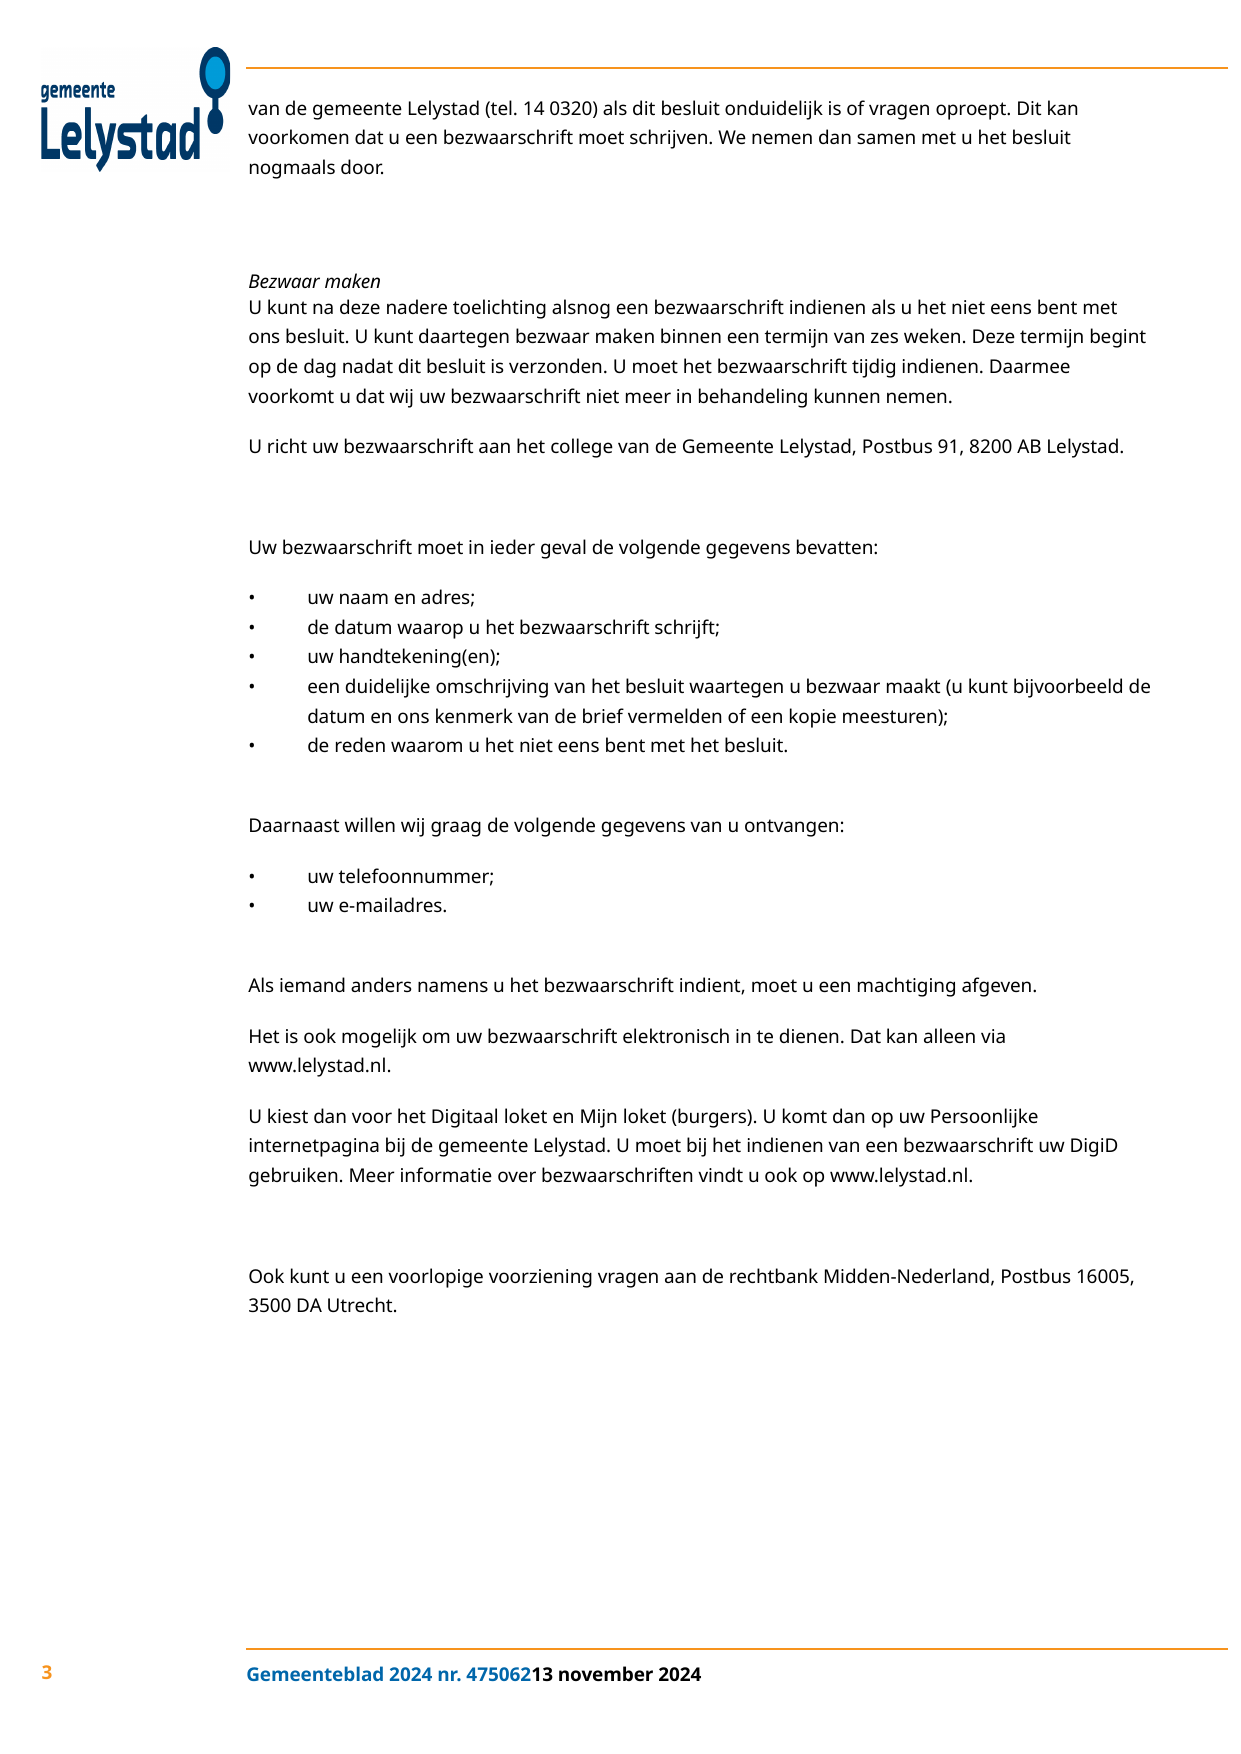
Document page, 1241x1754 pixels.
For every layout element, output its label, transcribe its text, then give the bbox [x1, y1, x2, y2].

text Uw bezwaarschrift moet in ieder geval de volgende gegevens bevatten: [248, 534, 1152, 560]
text U richt uw bezwaarschrift aan het college van de Gemeente Lelystad, Postbus 91, 8200 AB Lelystad. [248, 433, 1152, 459]
picture [41, 47, 231, 172]
list uw handtekening(en); [248, 644, 1152, 669]
text Bezwaar maken [248, 268, 1152, 294]
text Daarnaast willen wij graag de volgende gegevens van u ontvangen: [248, 812, 1152, 838]
text U kunt na deze nadere toelichting alsnog een bezwaarschrift indienen als u het niet eens bent met ons besluit. U kunt daartegen bezwaar maken binnen een termijn van zes weken. Deze termijn begint op de dag nadat dit besluit is verzonden. U moet het bezwaarschrift tijdig indienen. Daarmee voorkomt u dat wij uw bezwaarschrift niet meer in behandeling kunnen nemen. [248, 294, 1152, 408]
list uw e-mailadres. [248, 892, 1152, 918]
list uw telefoonnummer; [248, 863, 1152, 888]
list uw naam en adres; [248, 584, 1152, 610]
text Ook kunt u een voorlopige voorziening vragen aan de rechtbank Midden-Nederland, Postbus 16005, 3500 DA Utrecht. [248, 1263, 1152, 1318]
list de datum waarop u het bezwaarschrift schrijft; [248, 614, 1152, 640]
text Als iemand anders namens u het bezwaarschrift indient, moet u een machtiging afgeven. [248, 972, 1152, 998]
text U kiest dan voor het Digitaal loket en Mijn loket (burgers). U komt dan op uw Persoonlijke internetpagina bij de gemeente Lelystad. U moet bij het indienen van een bezwaarschrift uw DigiD gebruiken. Meer informatie over bezwaarschriften vindt u ook op www.lelystad.nl. [248, 1103, 1152, 1188]
text Het is ook mogelijk om uw bezwaarschrift elektronisch in te dienen. Dat kan alleen via www.lelystad.nl. [248, 1023, 1152, 1078]
list de reden waarom u het niet eens bent met het besluit. [248, 732, 1152, 758]
text van de gemeente Lelystad (tel. 14 0320) als dit besluit onduidelijk is of vragen oproept. Dit kan voorkomen dat u een bezwaarschrift moet schrijven. We nemen dan samen met u het besluit nogmaals door. [248, 95, 1152, 180]
list een duidelijke omschrijving van het besluit waartegen u bezwaar maakt (u kunt bijvoorbeeld de datum en ons kenmerk van de brief vermelden of een kopie meesturen); [248, 673, 1152, 728]
